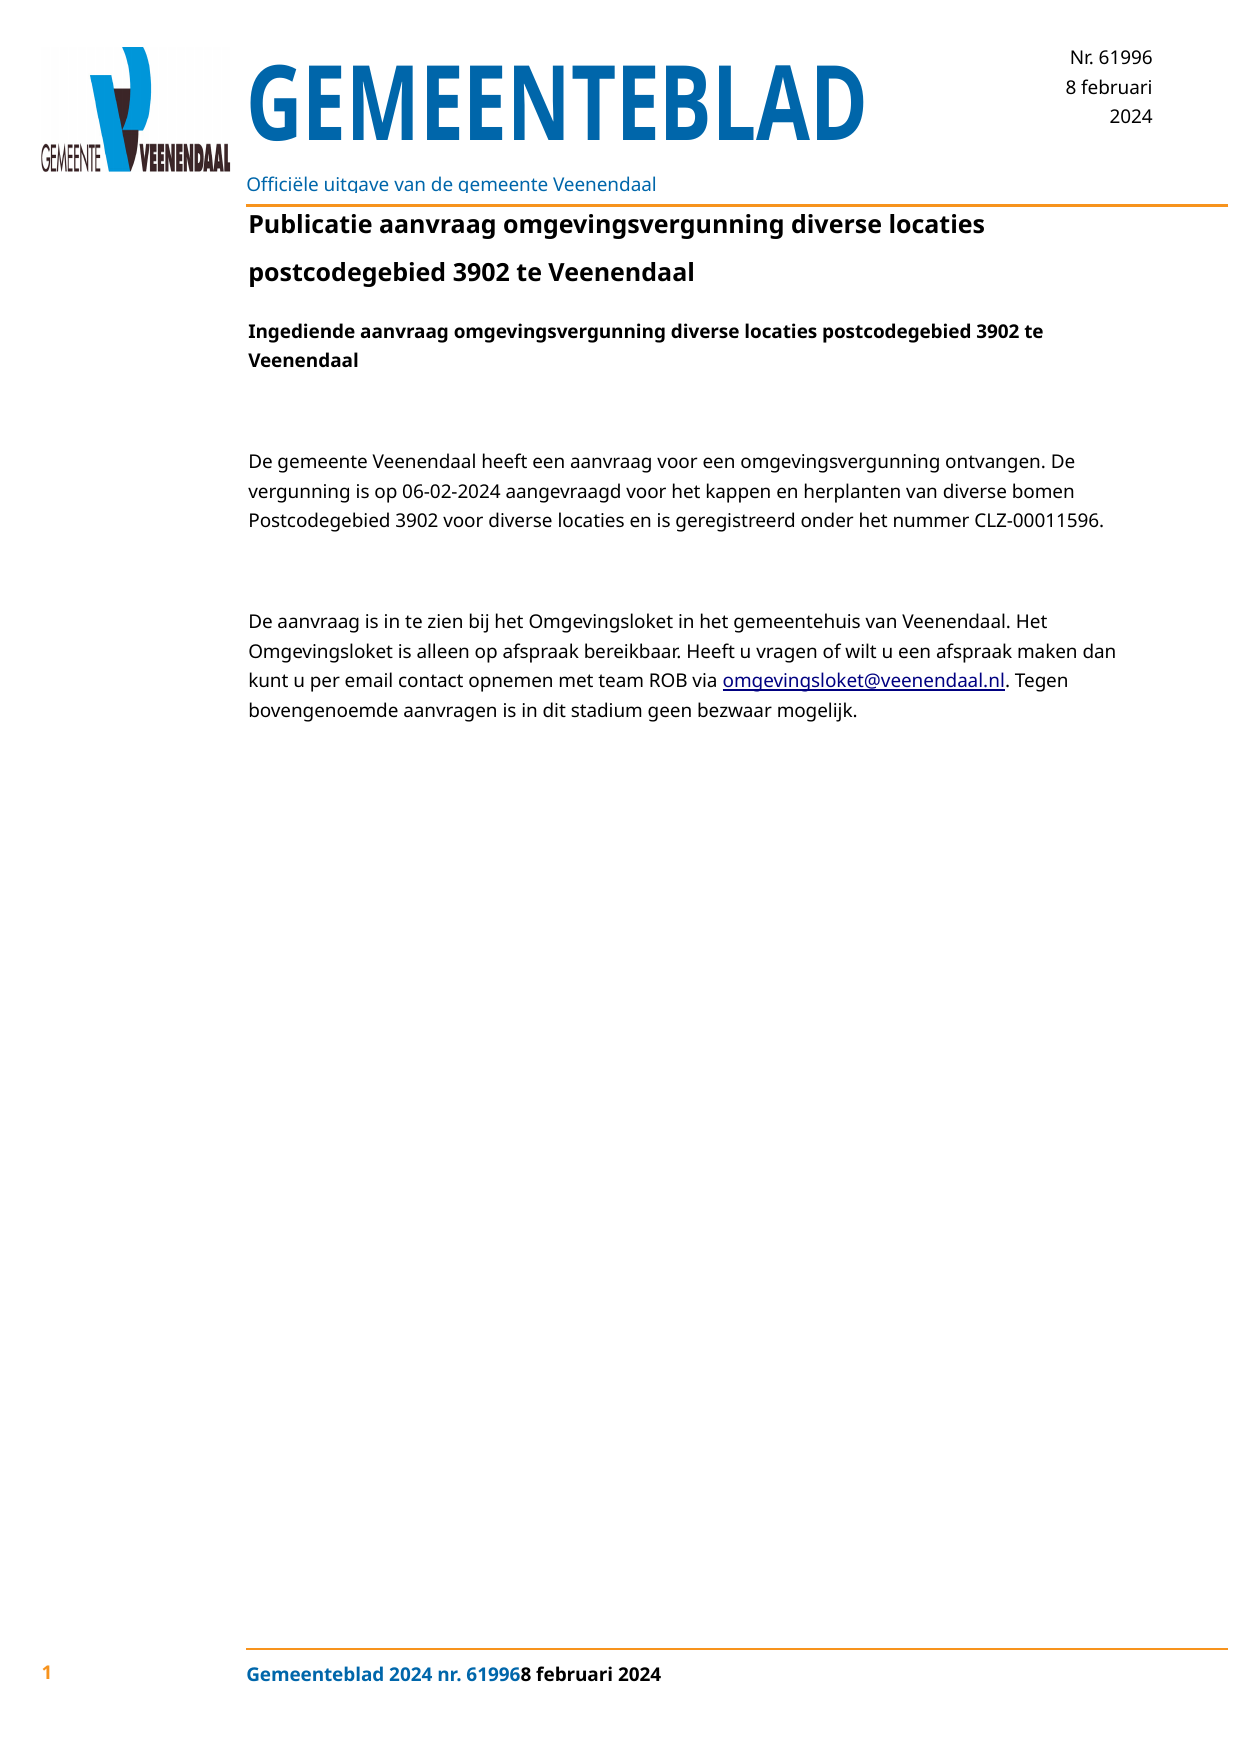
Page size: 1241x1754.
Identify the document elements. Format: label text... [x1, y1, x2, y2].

text Publicatie aanvraag omgevingsvergunning diverse locaties postcodegebied 3902 te Veenendaal [248, 207, 1152, 288]
text Ingediende aanvraag omgevingsvergunning diverse locaties postcodegebied 3902 te Veenendaal [248, 318, 1152, 373]
text De aanvraag is in te zien bij het Omgevingsloket in het gemeentehuis van Veenendaal. Het Omgevingsloket is alleen op afspraak bereikbaar. Heeft u vragen of wilt u een afspraak maken dan kunt u per email contact opnemen met team ROB via omgevingsloket@veenendaal.nl. Tegen bovengenoemde aanvragen is in dit stadium geen bezwaar mogelijk. [248, 608, 1152, 723]
text De gemeente Veenendaal heeft een aanvraag voor een omgevingsvergunning ontvangen. De vergunning is op 06-02-2024 aangevraagd voor het kappen en herplanten van diverse bomen Postcodegebied 3902 voor diverse locaties en is geregistreerd onder het nummer CLZ-00011596. [248, 448, 1152, 533]
picture [41, 47, 130, 172]
picture [123, 47, 231, 172]
